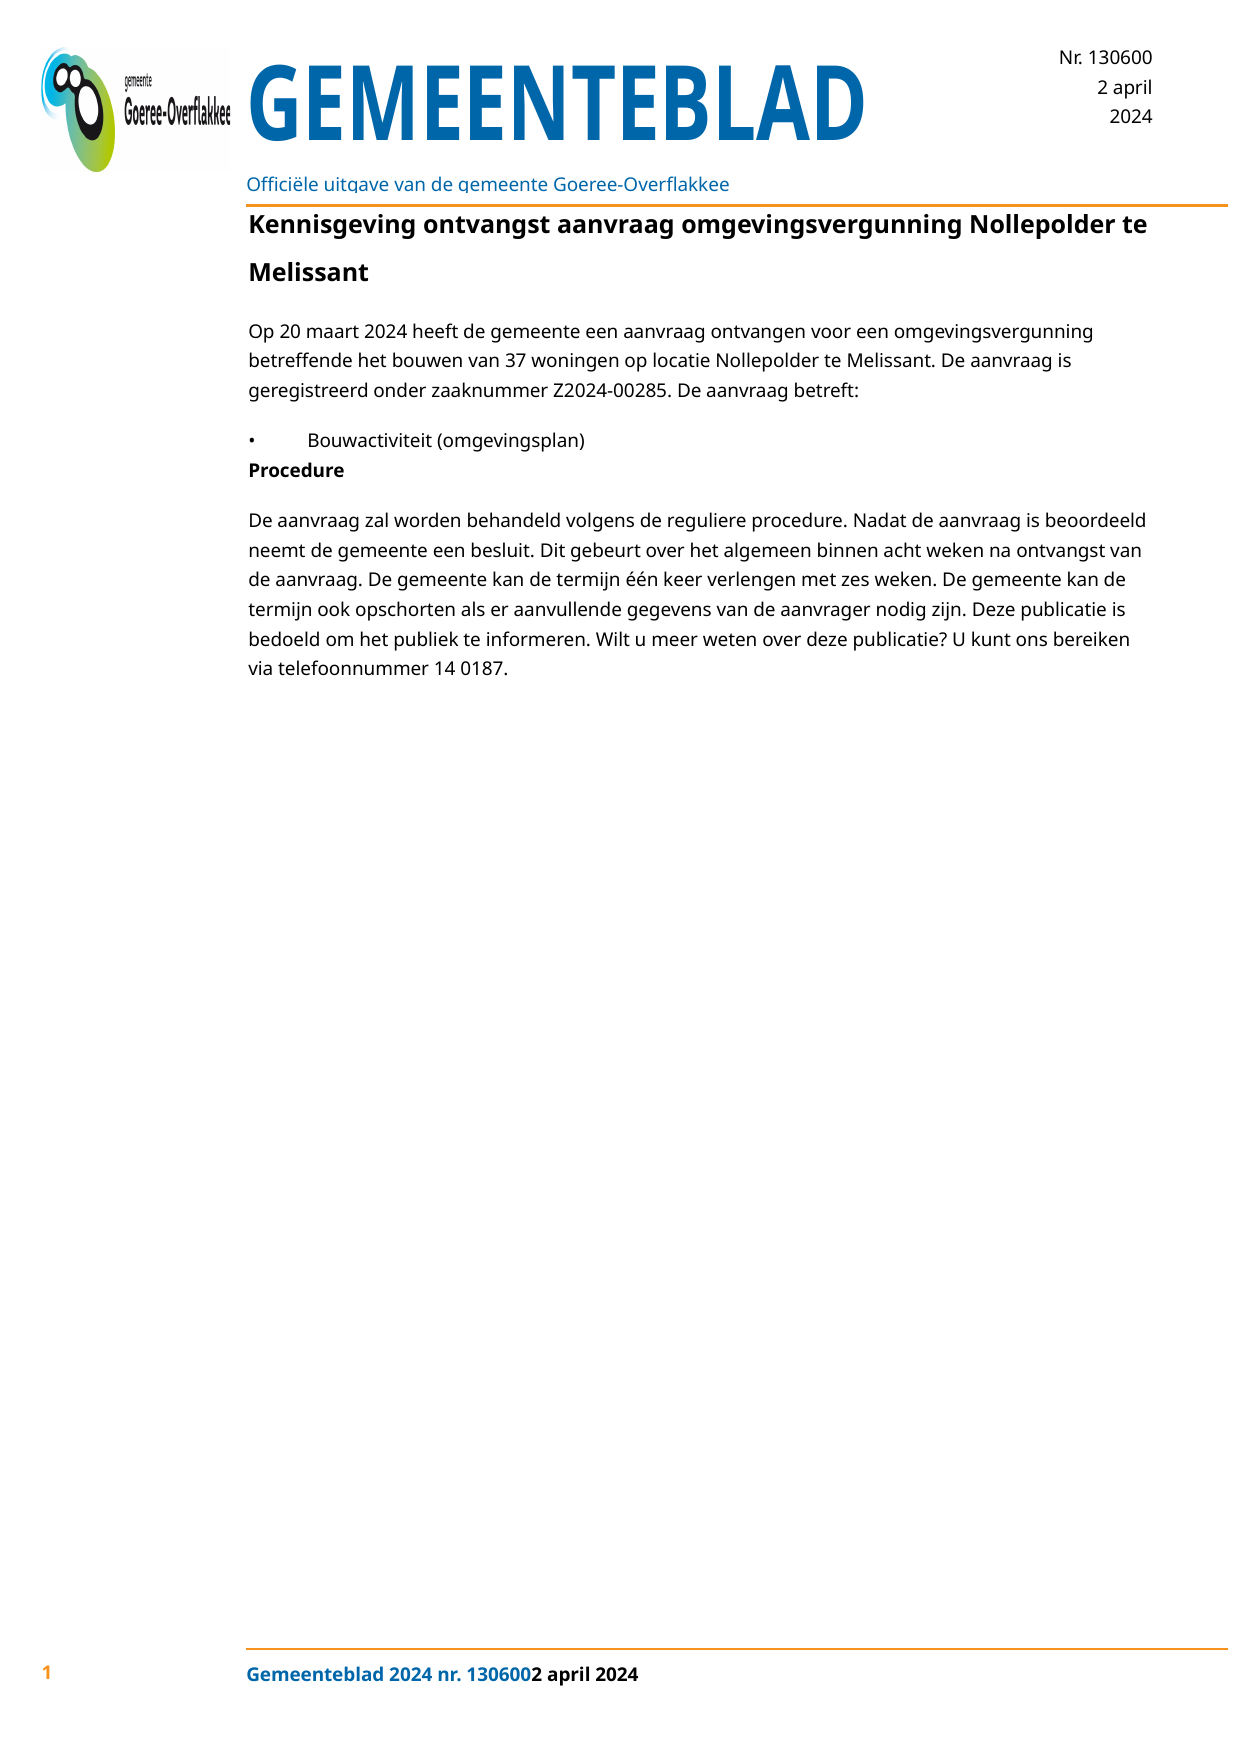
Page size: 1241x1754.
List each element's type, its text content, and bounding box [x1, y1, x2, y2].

text Kennisgeving ontvangst aanvraag omgevingsvergunning Nollepolder te Melissant [248, 207, 1152, 288]
text De aanvraag zal worden behandeld volgens de reguliere procedure. Nadat de aanvraag is beoordeeld neemt de gemeente een besluit. Dit gebeurt over het algemeen binnen acht weken na ontvangst van de aanvraag. De gemeente kan de termijn één keer verlengen met zes weken. De gemeente kan de termijn ook opschorten als er aanvullende gegevens van de aanvrager nodig zijn. Deze publicatie is bedoeld om het publiek te informeren. Wilt u meer weten over deze publicatie? U kunt ons bereiken via telefoonnummer 14 0187. [248, 507, 1152, 681]
picture [41, 47, 231, 172]
text Procedure [248, 457, 1152, 483]
list Bouwactiviteit (omgevingsplan) [248, 427, 1152, 453]
text Op 20 maart 2024 heeft de gemeente een aanvraag ontvangen voor een omgevingsvergunning betreffende het bouwen van 37 woningen op locatie Nollepolder te Melissant. De aanvraag is geregistreerd onder zaaknummer Z2024-00285. De aanvraag betreft: [248, 318, 1152, 403]
